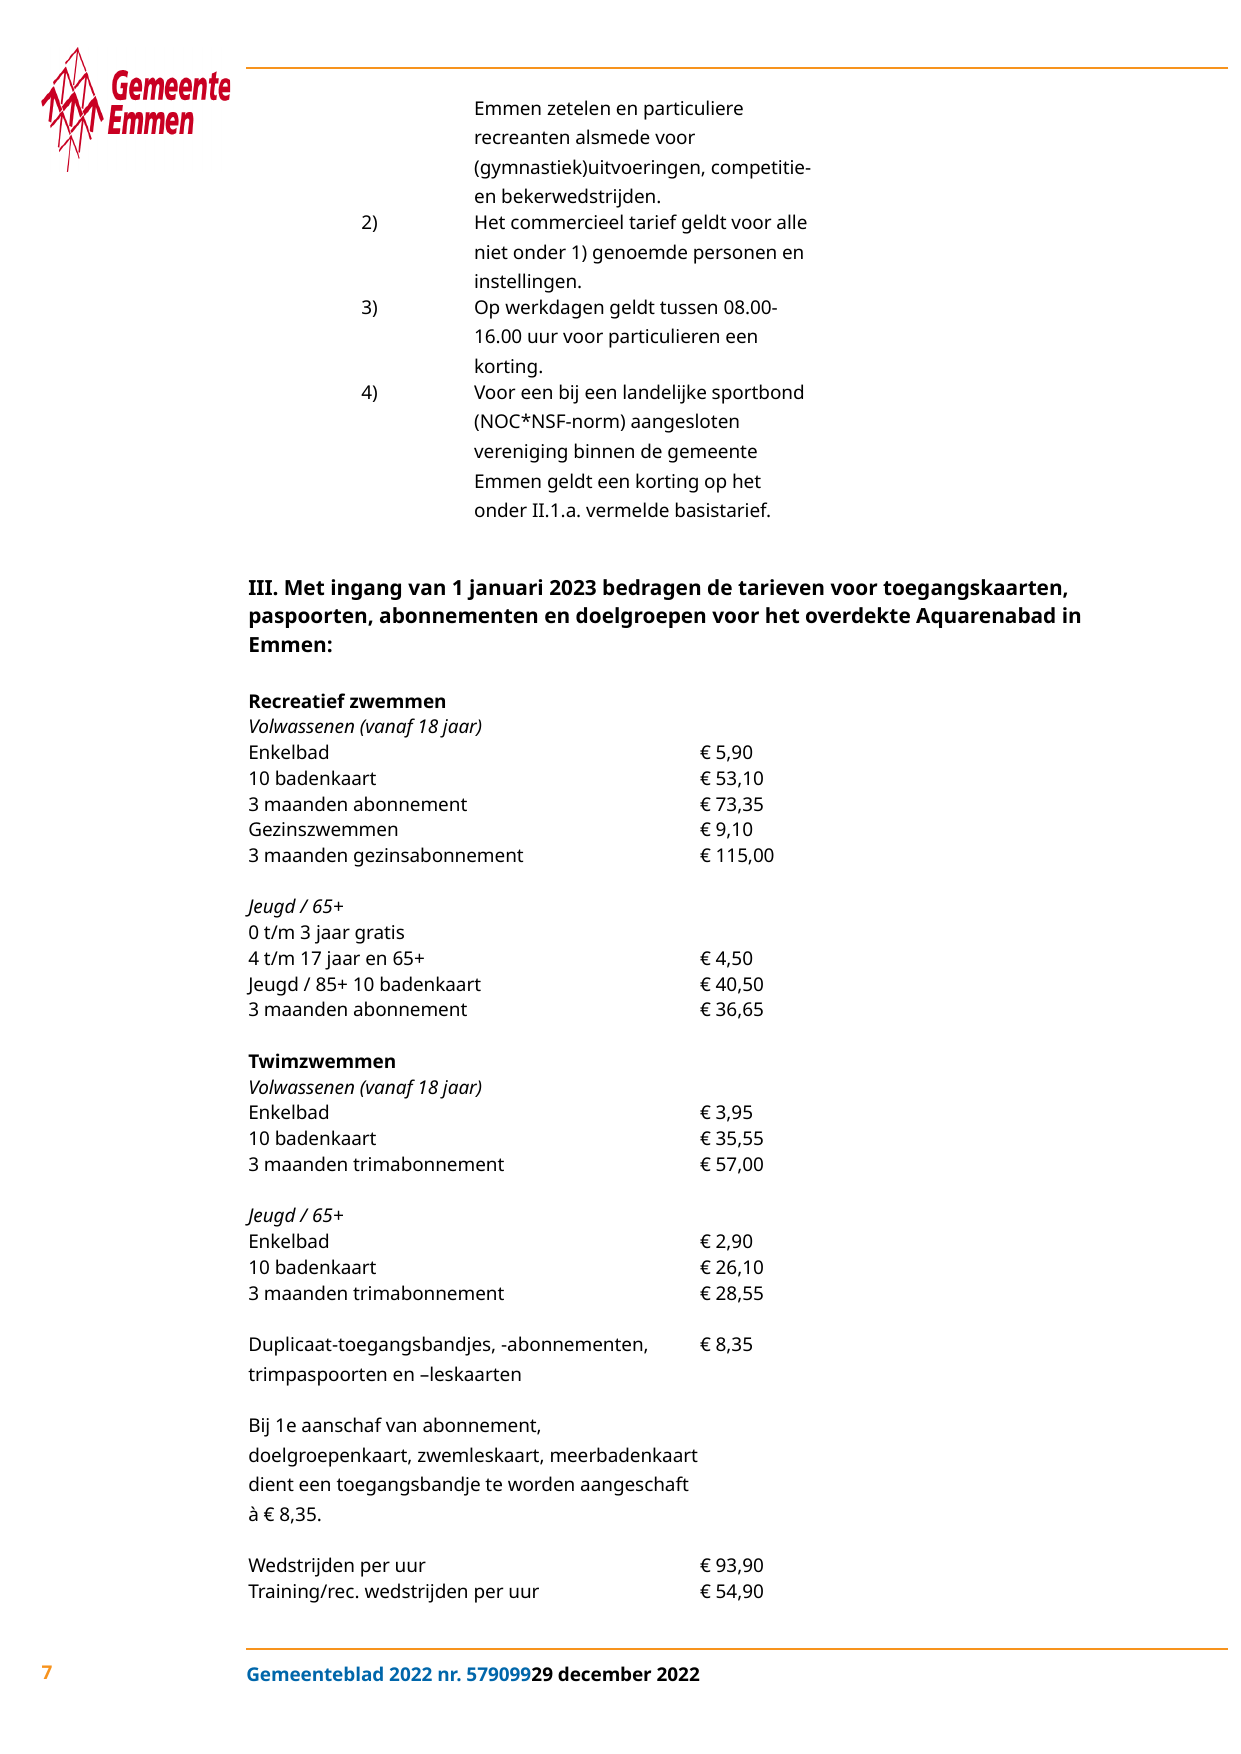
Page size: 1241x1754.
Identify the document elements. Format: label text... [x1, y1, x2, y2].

table_cell Bij 1e aanschaf van abonnement, doelgroepenkaart, zwemleskaart, meerbadenkaart dient een toegangsbandje te worden aangeschaft à € 8,35. [248, 1412, 700, 1527]
table_cell [813, 95, 1038, 209]
table_cell [361, 95, 474, 209]
table_cell 10 badenkaart [248, 1254, 700, 1280]
table_cell € 28,55 [700, 1280, 1152, 1305]
table_cell € 57,00 [700, 1151, 1152, 1177]
table_cell Gezinszwemmen [248, 817, 700, 842]
table_cell 3 maanden gezinsabonnement [248, 842, 700, 868]
table_cell Emmen zetelen en particuliere recreanten alsmede voor (gymnastiek)uitvoeringen, competitie- en bekerwedstrijden. [474, 95, 813, 209]
table_cell 4 t/m 17 jaar en 65+ [248, 945, 700, 971]
table_cell [248, 523, 361, 549]
table_cell [700, 1177, 1152, 1202]
table_cell 10 badenkaart [248, 1125, 700, 1151]
table_cell [1039, 523, 1152, 549]
table_cell 3 maanden abonnement [248, 997, 700, 1022]
table_cell [1039, 95, 1152, 209]
table_cell 4) [361, 379, 474, 523]
table_cell Jeugd / 65+ [248, 894, 700, 919]
table_cell [700, 1386, 1152, 1412]
table_cell € 5,90 [700, 739, 1152, 765]
table_cell [813, 294, 1038, 379]
table_cell Wedstrijden per uur [248, 1553, 700, 1578]
table_cell Enkelbad [248, 1100, 700, 1125]
table_header Recreatief zwemmen [248, 688, 700, 714]
table_cell [813, 209, 1038, 294]
table_cell 0 t/m 3 jaar gratis [248, 920, 700, 945]
table_cell 10 badenkaart [248, 765, 700, 791]
table_cell 3 maanden abonnement [248, 791, 700, 817]
table_cell [700, 920, 1152, 945]
table_cell [700, 1412, 1152, 1527]
table_cell € 26,10 [700, 1254, 1152, 1280]
table_cell [700, 1048, 1152, 1074]
table_cell [361, 523, 474, 549]
table_cell [1039, 379, 1152, 523]
picture [41, 47, 231, 172]
table_cell [1039, 209, 1152, 294]
table_cell € 73,35 [700, 791, 1152, 817]
table_cell [248, 379, 361, 523]
table_cell Volwassenen (vanaf 18 jaar) [248, 714, 700, 739]
table_cell € 54,90 [700, 1578, 1152, 1604]
table_cell Het commercieel tarief geldt voor alle niet onder 1) genoemde personen en instellingen. [474, 209, 813, 294]
table_cell 3 maanden trimabonnement [248, 1280, 700, 1305]
table_cell [248, 209, 361, 294]
table_cell Jeugd / 65+ [248, 1203, 700, 1228]
table_cell Enkelbad [248, 1228, 700, 1254]
table_cell [700, 523, 1038, 549]
table_cell € 3,95 [700, 1100, 1152, 1125]
table_cell [813, 379, 1038, 523]
table_cell € 115,00 [700, 842, 1152, 868]
table_cell [248, 1527, 700, 1552]
table_header [700, 688, 1152, 714]
table_cell [700, 1203, 1152, 1228]
table_cell € 40,50 [700, 971, 1152, 997]
table_cell Jeugd / 85+ 10 badenkaart [248, 971, 700, 997]
table_cell Twimzwemmen [248, 1048, 700, 1074]
table_cell [248, 95, 361, 209]
table_cell [700, 714, 1152, 739]
table_cell Volwassenen (vanaf 18 jaar) [248, 1074, 700, 1099]
table_cell [700, 1074, 1152, 1099]
table_cell [700, 868, 1152, 894]
table_cell € 2,90 [700, 1228, 1152, 1254]
table_cell 3) [361, 294, 474, 379]
table_cell € 4,50 [700, 945, 1152, 971]
table_cell [1039, 294, 1152, 379]
table_cell [248, 294, 361, 379]
table_cell € 53,10 [700, 765, 1152, 791]
table_cell € 9,10 [700, 817, 1152, 842]
text III. Met ingang van 1 januari 2023 bedragen de tarieven voor toegangskaarten, paspoorten, abonnementen en doelgroepen voor het overdekte Aquarenabad in Emmen: [248, 573, 1152, 658]
table_cell 3 maanden trimabonnement [248, 1151, 700, 1177]
table_cell 2) [361, 209, 474, 294]
table_cell Voor een bij een landelijke sportbond (NOC*NSF-norm) aangesloten vereniging binnen de gemeente Emmen geldt een korting op het onder II.1.a. vermelde basistarief. [474, 379, 813, 523]
table_cell [248, 1386, 700, 1412]
table_cell € 93,90 [700, 1553, 1152, 1578]
table_cell € 35,55 [700, 1125, 1152, 1151]
table_cell € 8,35 [700, 1331, 1152, 1386]
table_cell Training/rec. wedstrijden per uur [248, 1578, 700, 1604]
table_cell [248, 1023, 700, 1048]
table_cell Op werkdagen geldt tussen 08.00-16.00 uur voor particulieren een korting. [474, 294, 813, 379]
table_cell [474, 523, 587, 549]
table_cell [700, 894, 1152, 919]
table_cell Enkelbad [248, 739, 700, 765]
table_cell [248, 1305, 700, 1331]
table_cell € 36,65 [700, 997, 1152, 1022]
table_cell [248, 1177, 700, 1202]
table_cell [700, 1023, 1152, 1048]
table_cell [587, 523, 700, 549]
table_cell [248, 868, 700, 894]
table_cell [700, 1527, 1152, 1552]
table_cell [700, 1305, 1152, 1331]
table_cell Duplicaat-toegangsbandjes, -abonnementen, trimpaspoorten en –leskaarten [248, 1331, 700, 1386]
